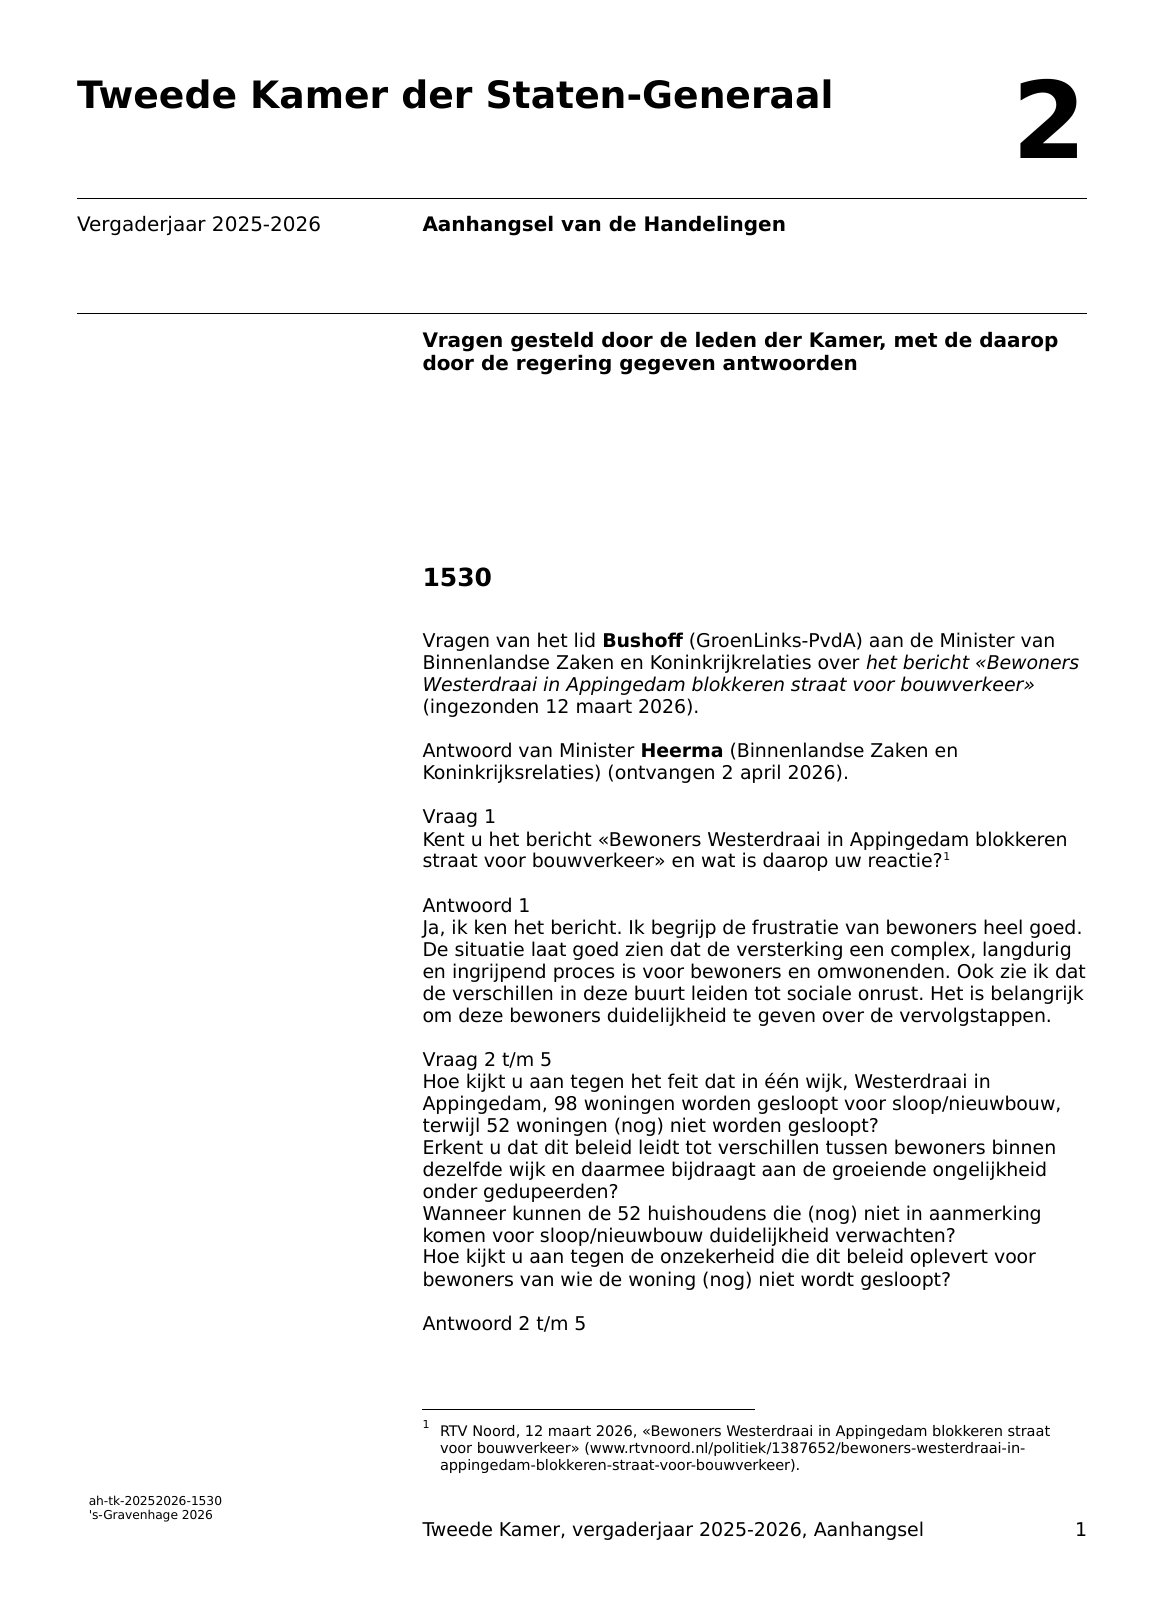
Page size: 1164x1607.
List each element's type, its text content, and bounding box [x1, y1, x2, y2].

text Vragen van het lid Bushoff (GroenLinks-PvdA) aan de Minister van Binnenlandse Zaken en Koninkrijkrelaties over het bericht «Bewoners Westerdraai in Appingedam blokkeren straat voor bouwverkeer» (ingezonden 12 maart 2026). [422, 630, 1087, 718]
text Vraag 1 [422, 806, 1087, 828]
text Ja, ik ken het bericht. Ik begrijp de frustratie van bewoners heel goed. De situatie laat goed zien dat de versterking een complex, langdurig en ingrijpend proces is voor bewoners en omwonenden. Ook zie ik dat de verschillen in deze buurt leiden tot sociale onrust. Het is belangrijk om deze bewoners duidelijkheid te geven over de vervolgstappen. [422, 917, 1087, 1026]
table_cell Vergaderjaar 2025-2026 [77, 199, 422, 313]
text 1530 [422, 563, 1087, 592]
text Wanneer kunnen de 52 huishoudens die (nog) niet in aanmerking komen voor sloop/nieuwbouw duidelijkheid verwachten? [422, 1202, 1087, 1246]
text ah-tk-20252026-1530 [88, 1494, 323, 1508]
table_header 2 [886, 59, 1087, 198]
text Hoe kijkt u aan tegen het feit dat in één wijk, Westerdraai in Appingedam, 98 woningen worden gesloopt voor sloop/nieuwbouw, terwijl 52 woningen (nog) niet worden gesloopt? [422, 1071, 1087, 1137]
table_header Tweede Kamer der Staten-Generaal [77, 59, 886, 198]
text 's-Gravenhage 2026 [88, 1508, 323, 1522]
text Antwoord 1 [422, 894, 1087, 917]
text Kent u het bericht «Bewoners Westerdraai in Appingedam blokkeren straat voor bouwverkeer» en wat is daarop uw reactie? [422, 828, 1087, 872]
text Erkent u dat dit beleid leidt tot verschillen tussen bewoners binnen dezelfde wijk en daarmee bijdraagt aan de groeiende ongelijkheid onder gedupeerden? [422, 1137, 1087, 1202]
text Hoe kijkt u aan tegen de onzekerheid die dit beleid oplevert voor bewoners van wie de woning (nog) niet wordt gesloopt? [422, 1246, 1087, 1290]
text Vraag 2 t/m 5 [422, 1049, 1087, 1071]
text Antwoord 2 t/m 5 [422, 1313, 1087, 1334]
text RTV Noord, 12 maart 2026, «Bewoners Westerdraai in Appingedam blokkeren straat voor bouwverkeer» (www.rtvnoord.nl/politiek/1387652/bewoners-westerdraai-in-appingedam-blokkeren-straat-voor-bouwverkeer). [422, 1418, 1087, 1474]
table_cell Aanhangsel van de Handelingen [422, 199, 1087, 313]
text Antwoord van Minister Heerma (Binnenlandse Zaken en Koninkrijksrelaties) (ontvangen 2 april 2026). [422, 740, 1087, 784]
table_cell [77, 314, 422, 375]
table_cell Vragen gesteld door de leden der Kamer, met de daarop door de regering gegeven antwoorden [422, 314, 1087, 375]
